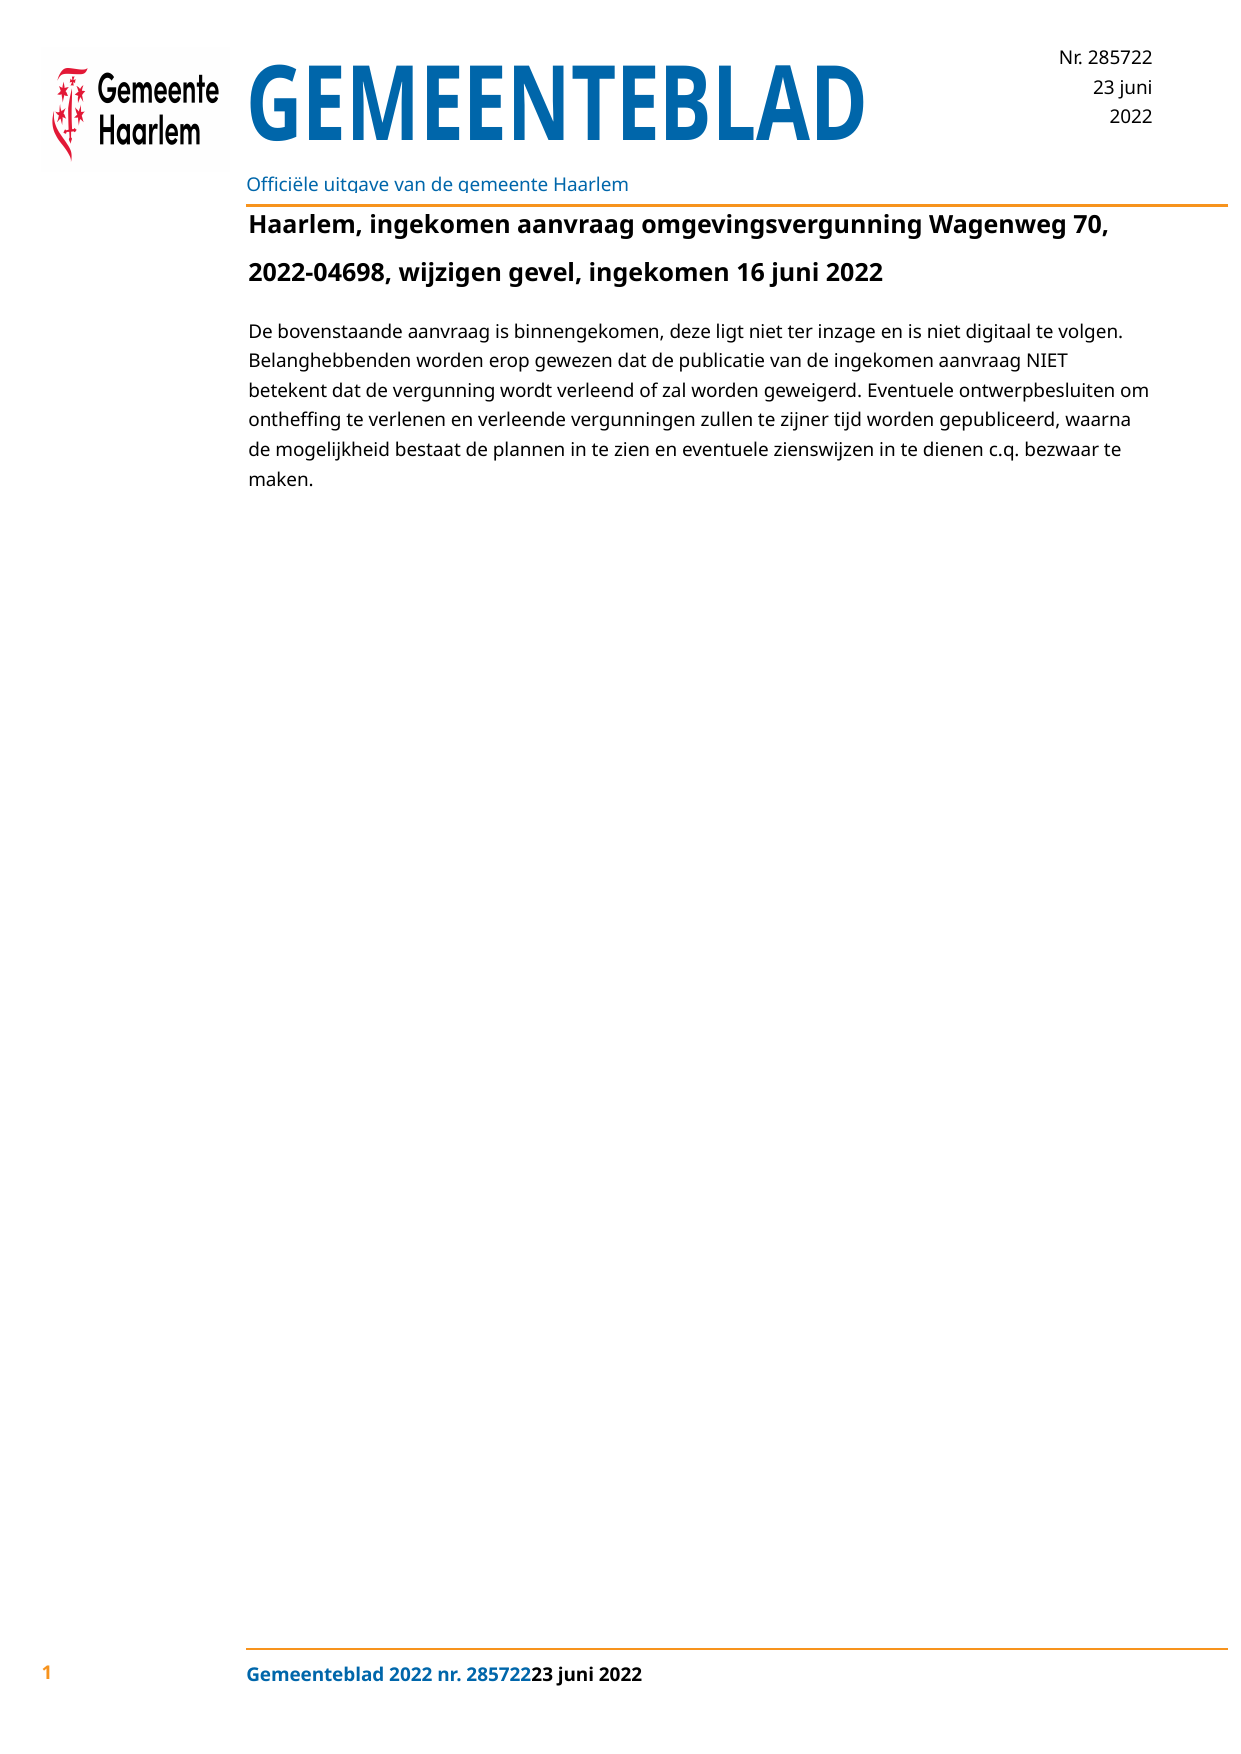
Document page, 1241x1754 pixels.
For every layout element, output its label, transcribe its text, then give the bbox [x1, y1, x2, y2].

text Haarlem, ingekomen aanvraag omgevingsvergunning Wagenweg 70, 2022-04698, wijzigen gevel, ingekomen 16 juni 2022 [248, 207, 1152, 288]
text De bovenstaande aanvraag is binnengekomen, deze ligt niet ter inzage en is niet digitaal te volgen. Belanghebbenden worden erop gewezen dat de publicatie van de ingekomen aanvraag NIET betekent dat de vergunning wordt verleend of zal worden geweigerd. Eventuele ontwerpbesluiten om ontheffing te verlenen en verleende vergunningen zullen te zijner tijd worden gepubliceerd, waarna de mogelijkheid bestaat de plannen in te zien en eventuele zienswijzen in te dienen c.q. bezwaar te maken. [248, 318, 1152, 492]
picture [41, 47, 231, 172]
